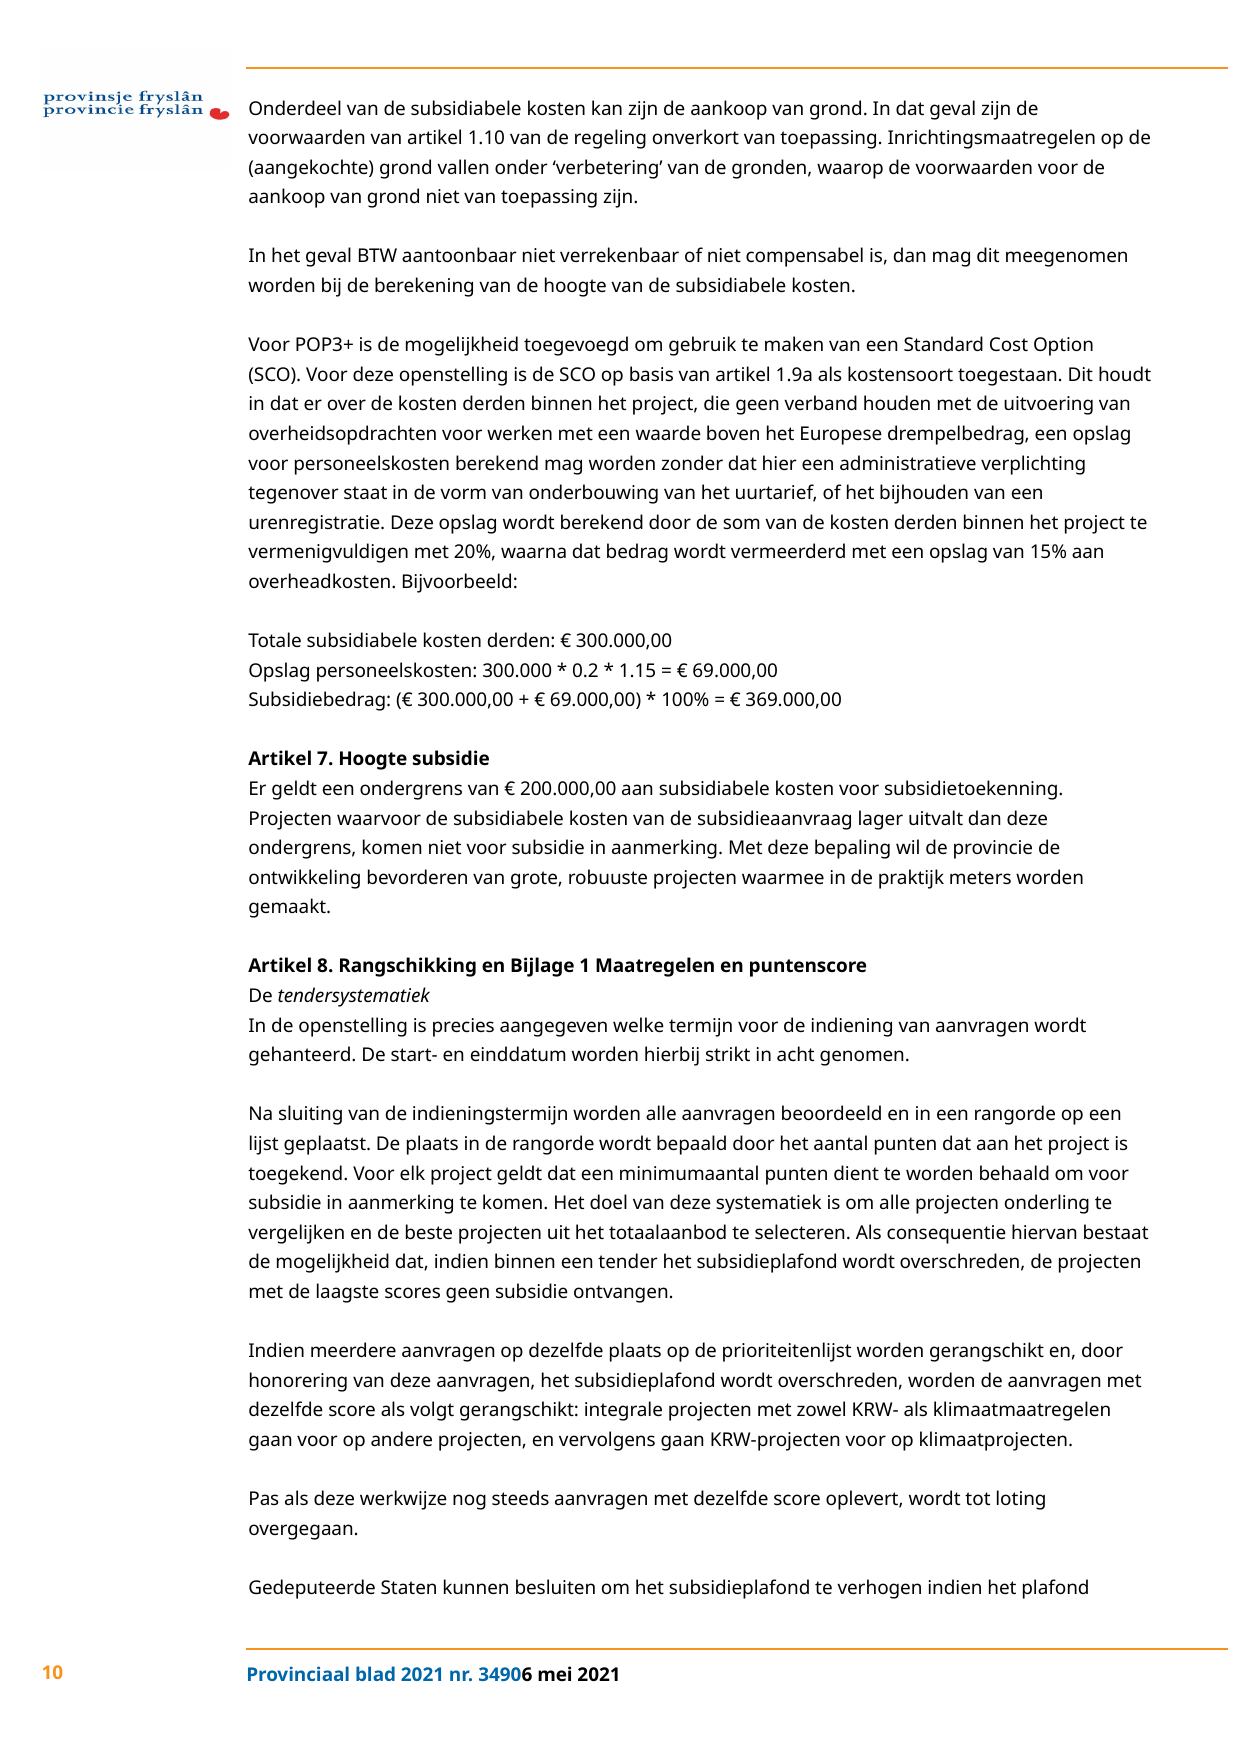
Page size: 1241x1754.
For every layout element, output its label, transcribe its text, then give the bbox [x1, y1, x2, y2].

text Pas als deze werkwijze nog steeds aanvragen met dezelfde score oplevert, wordt tot loting overgegaan. [248, 1485, 1152, 1541]
text Voor POP3+ is de mogelijkheid toegevoegd om gebruik te maken van een Standard Cost Option (SCO). Voor deze openstelling is de SCO op basis van artikel 1.9a als kostensoort toegestaan. Dit houdt in dat er over de kosten derden binnen het project, die geen verband houden met de uitvoering van overheidsopdrachten voor werken met een waarde boven het Europese drempelbedrag, een opslag voor personeelskosten berekend mag worden zonder dat hier een administratieve verplichting tegenover staat in de vorm van onderbouwing van het uurtarief, of het bijhouden van een urenregistratie. Deze opslag wordt berekend door de som van de kosten derden binnen het project te vermenigvuldigen met 20%, waarna dat bedrag wordt vermeerderd met een opslag van 15% aan overheadkosten. Bijvoorbeeld: [248, 331, 1152, 594]
text Na sluiting van de indieningstermijn worden alle aanvragen beoordeeld en in een rangorde op een lijst geplaatst. De plaats in de rangorde wordt bepaald door het aantal punten dat aan het project is toegekend. Voor elk project geldt dat een minimumaantal punten dient te worden behaald om voor subsidie in aanmerking te komen. Het doel van deze systematiek is om alle projecten onderling te vergelijken en de beste projecten uit het totaalaanbod te selecteren. Als consequentie hiervan bestaat de mogelijkheid dat, indien binnen een tender het subsidieplafond wordt overschreden, de projecten met de laagste scores geen subsidie ontvangen. [248, 1101, 1152, 1304]
text Subsidiebedrag: (€ 300.000,00 + € 69.000,00) * 100% = € 369.000,00 [248, 686, 1152, 712]
text Opslag personeelskosten: 300.000 * 0.2 * 1.15 = € 69.000,00 [248, 657, 1152, 683]
text Gedeputeerde Staten kunnen besluiten om het subsidieplafond te verhogen indien het plafond [248, 1574, 1152, 1600]
text Onderdeel van de subsidiabele kosten kan zijn de aankoop van grond. In dat geval zijn de voorwaarden van artikel 1.10 van de regeling onverkort van toepassing. Inrichtingsmaatregelen op de (aangekochte) grond vallen onder ‘verbetering’ van de gronden, waarop de voorwaarden voor de aankoop van grond niet van toepassing zijn. [248, 95, 1152, 209]
text Artikel 8. Rangschikking en Bijlage 1 Maatregelen en puntenscore [248, 953, 1152, 978]
text Artikel 7. Hoogte subsidie [248, 746, 1152, 771]
text De tendersystematiek [248, 982, 1152, 1008]
picture [41, 47, 231, 172]
text Er geldt een ondergrens van € 200.000,00 aan subsidiabele kosten voor subsidietoekenning. Projecten waarvoor de subsidiabele kosten van de subsidieaanvraag lager uitvalt dan deze ondergrens, komen niet voor subsidie in aanmerking. Met deze bepaling wil de provincie de ontwikkeling bevorderen van grote, robuuste projecten waarmee in de praktijk meters worden gemaakt. [248, 775, 1152, 919]
text In het geval BTW aantoonbaar niet verrekenbaar of niet compensabel is, dan mag dit meegenomen worden bij de berekening van de hoogte van de subsidiabele kosten. [248, 243, 1152, 298]
text Totale subsidiabele kosten derden: € 300.000,00 [248, 627, 1152, 653]
text In de openstelling is precies aangegeven welke termijn voor de indiening van aanvragen wordt gehanteerd. De start- en einddatum worden hierbij strikt in acht genomen. [248, 1012, 1152, 1067]
text Indien meerdere aanvragen op dezelfde plaats op de prioriteitenlijst worden gerangschikt en, door honorering van deze aanvragen, het subsidieplafond wordt overschreden, worden de aanvragen met dezelfde score als volgt gerangschikt: integrale projecten met zowel KRW- als klimaatmaatregelen gaan voor op andere projecten, en vervolgens gaan KRW-projecten voor op klimaatprojecten. [248, 1337, 1152, 1452]
